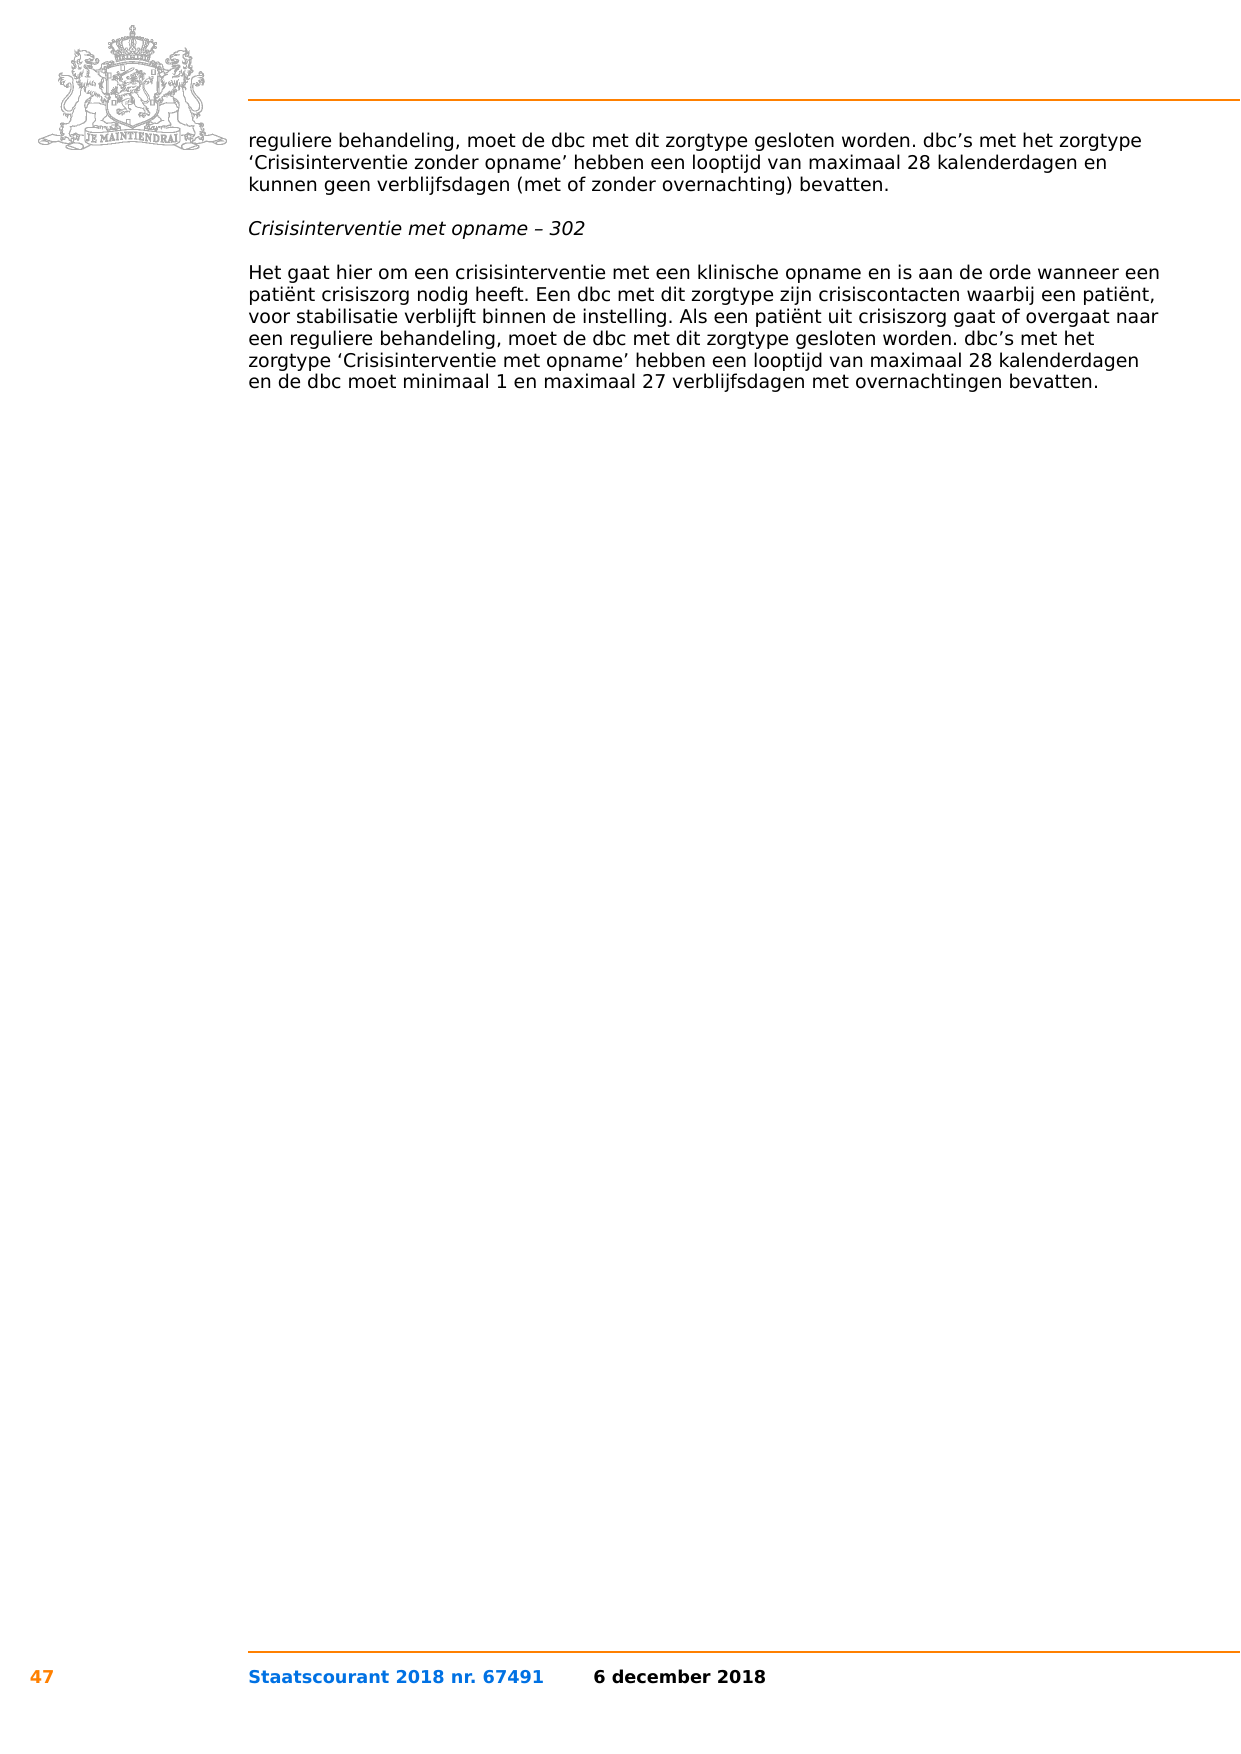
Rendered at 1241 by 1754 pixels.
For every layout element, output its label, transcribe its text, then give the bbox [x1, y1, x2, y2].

subtitle Crisisinterventie met opname – 302 [248, 218, 1163, 240]
text reguliere behandeling, moet de dbc met dit zorgtype gesloten worden. dbc’s met het zorgtype ‘Crisisinterventie zonder opname’ hebben een looptijd van maximaal 28 kalenderdagen en kunnen geen verblijfsdagen (met of zonder overnachting) bevatten. [248, 130, 1163, 196]
text Het gaat hier om een crisisinterventie met een klinische opname en is aan de orde wanneer een patiënt crisiszorg nodig heeft. Een dbc met dit zorgtype zijn crisiscontacten waarbij een patiënt, voor stabilisatie verblijft binnen de instelling. Als een patiënt uit crisiszorg gaat of overgaat naar een reguliere behandeling, moet de dbc met dit zorgtype gesloten worden. dbc’s met het zorgtype ‘Crisisinterventie met opname’ hebben een looptijd van maximaal 28 kalenderdagen en de dbc moet minimaal 1 en maximaal 27 verblijfsdagen met overnachtingen bevatten. [248, 262, 1163, 393]
picture [38, 25, 227, 150]
